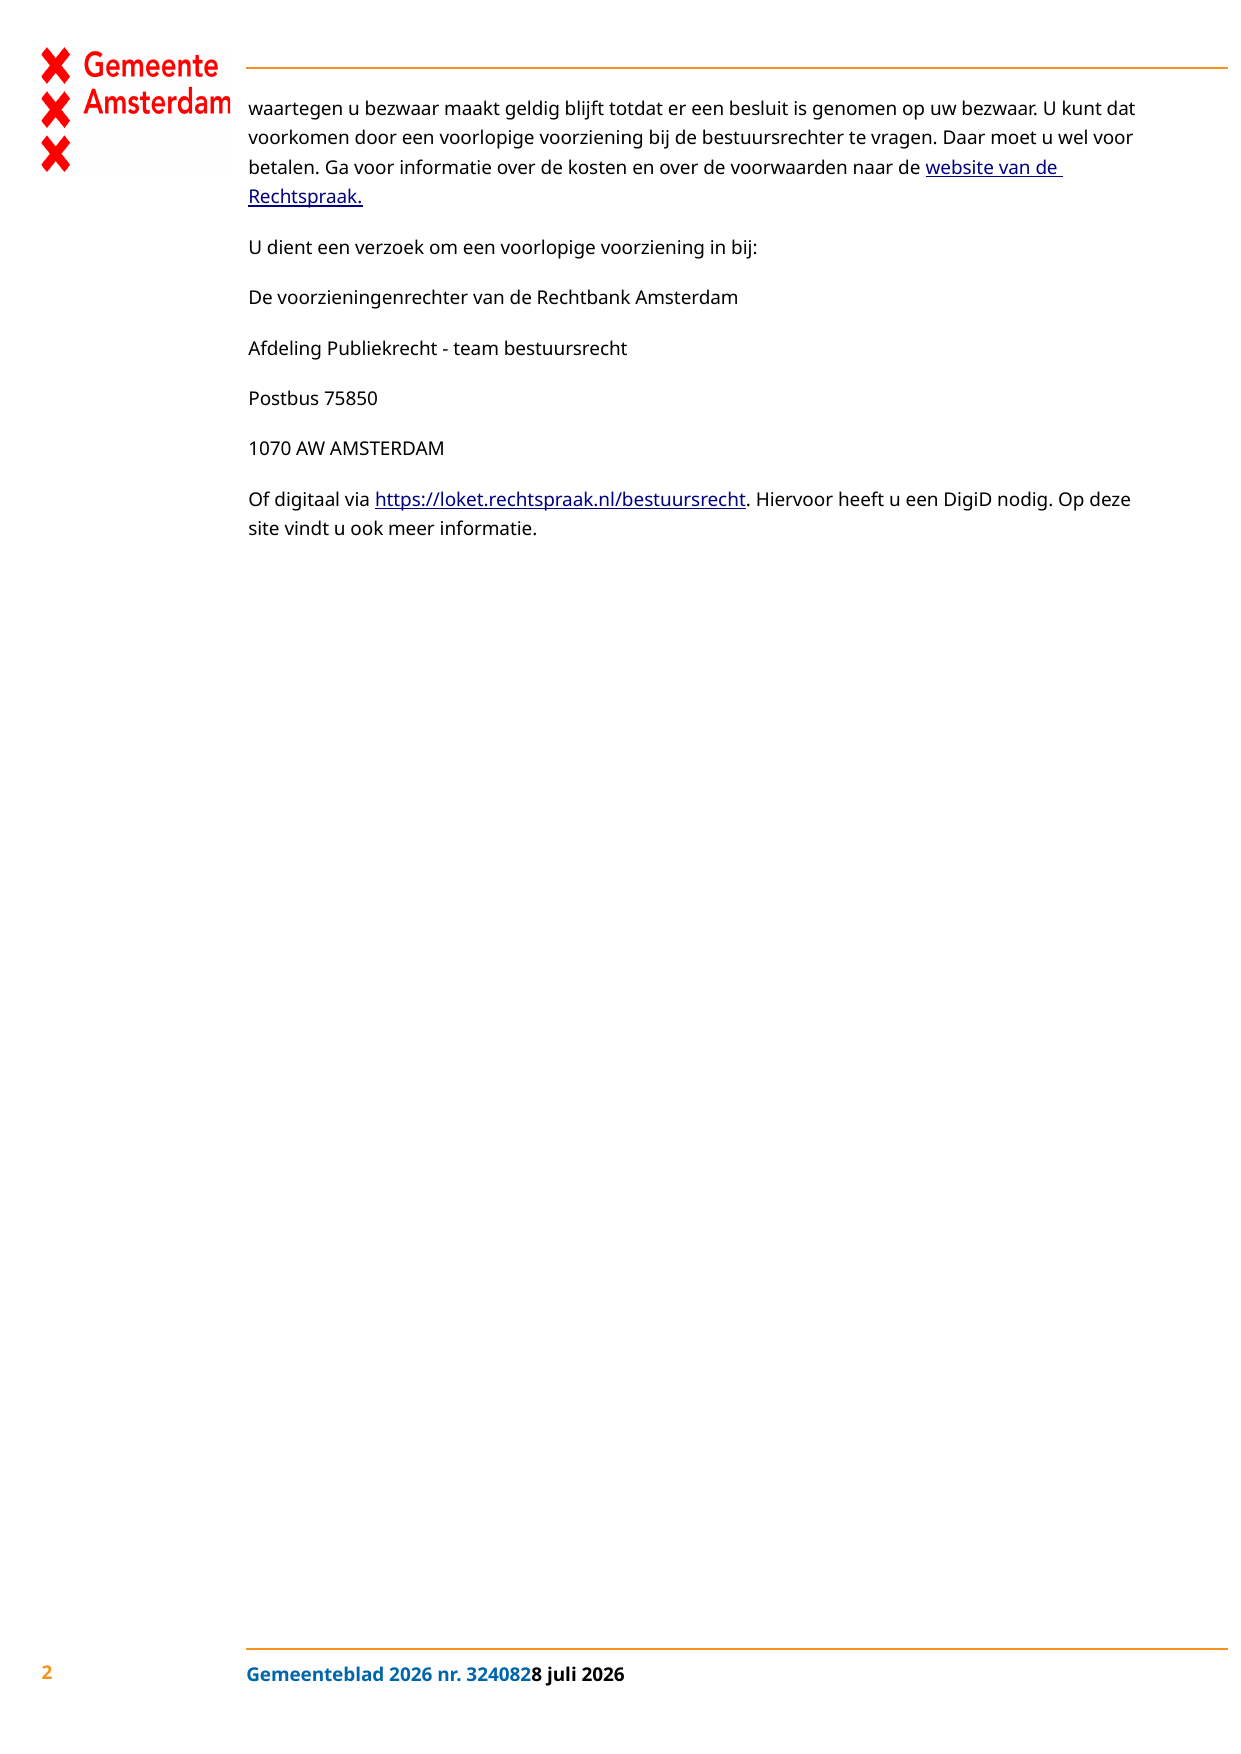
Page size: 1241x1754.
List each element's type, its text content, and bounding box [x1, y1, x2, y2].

text Of digitaal via https://loket.rechtspraak.nl/bestuursrecht. Hiervoor heeft u een DigiD nodig. Op deze site vindt u ook meer informatie. [248, 486, 1152, 541]
text Afdeling Publiekrecht - team bestuursrecht [248, 335, 1152, 361]
text De voorzieningenrechter van de Rechtbank Amsterdam [248, 284, 1152, 310]
text Postbus 75850 [248, 385, 1152, 411]
text waartegen u bezwaar maakt geldig blijft totdat er een besluit is genomen op uw bezwaar. U kunt dat voorkomen door een voorlopige voorziening bij de bestuursrechter te vragen. Daar moet u wel voor betalen. Ga voor informatie over de kosten en over de voorwaarden naar de website van de Rechtspraak. [248, 95, 1152, 209]
picture [41, 47, 231, 172]
text U dient een verzoek om een voorlopige voorziening in bij: [248, 234, 1152, 260]
text 1070 AW AMSTERDAM [248, 436, 1152, 461]
